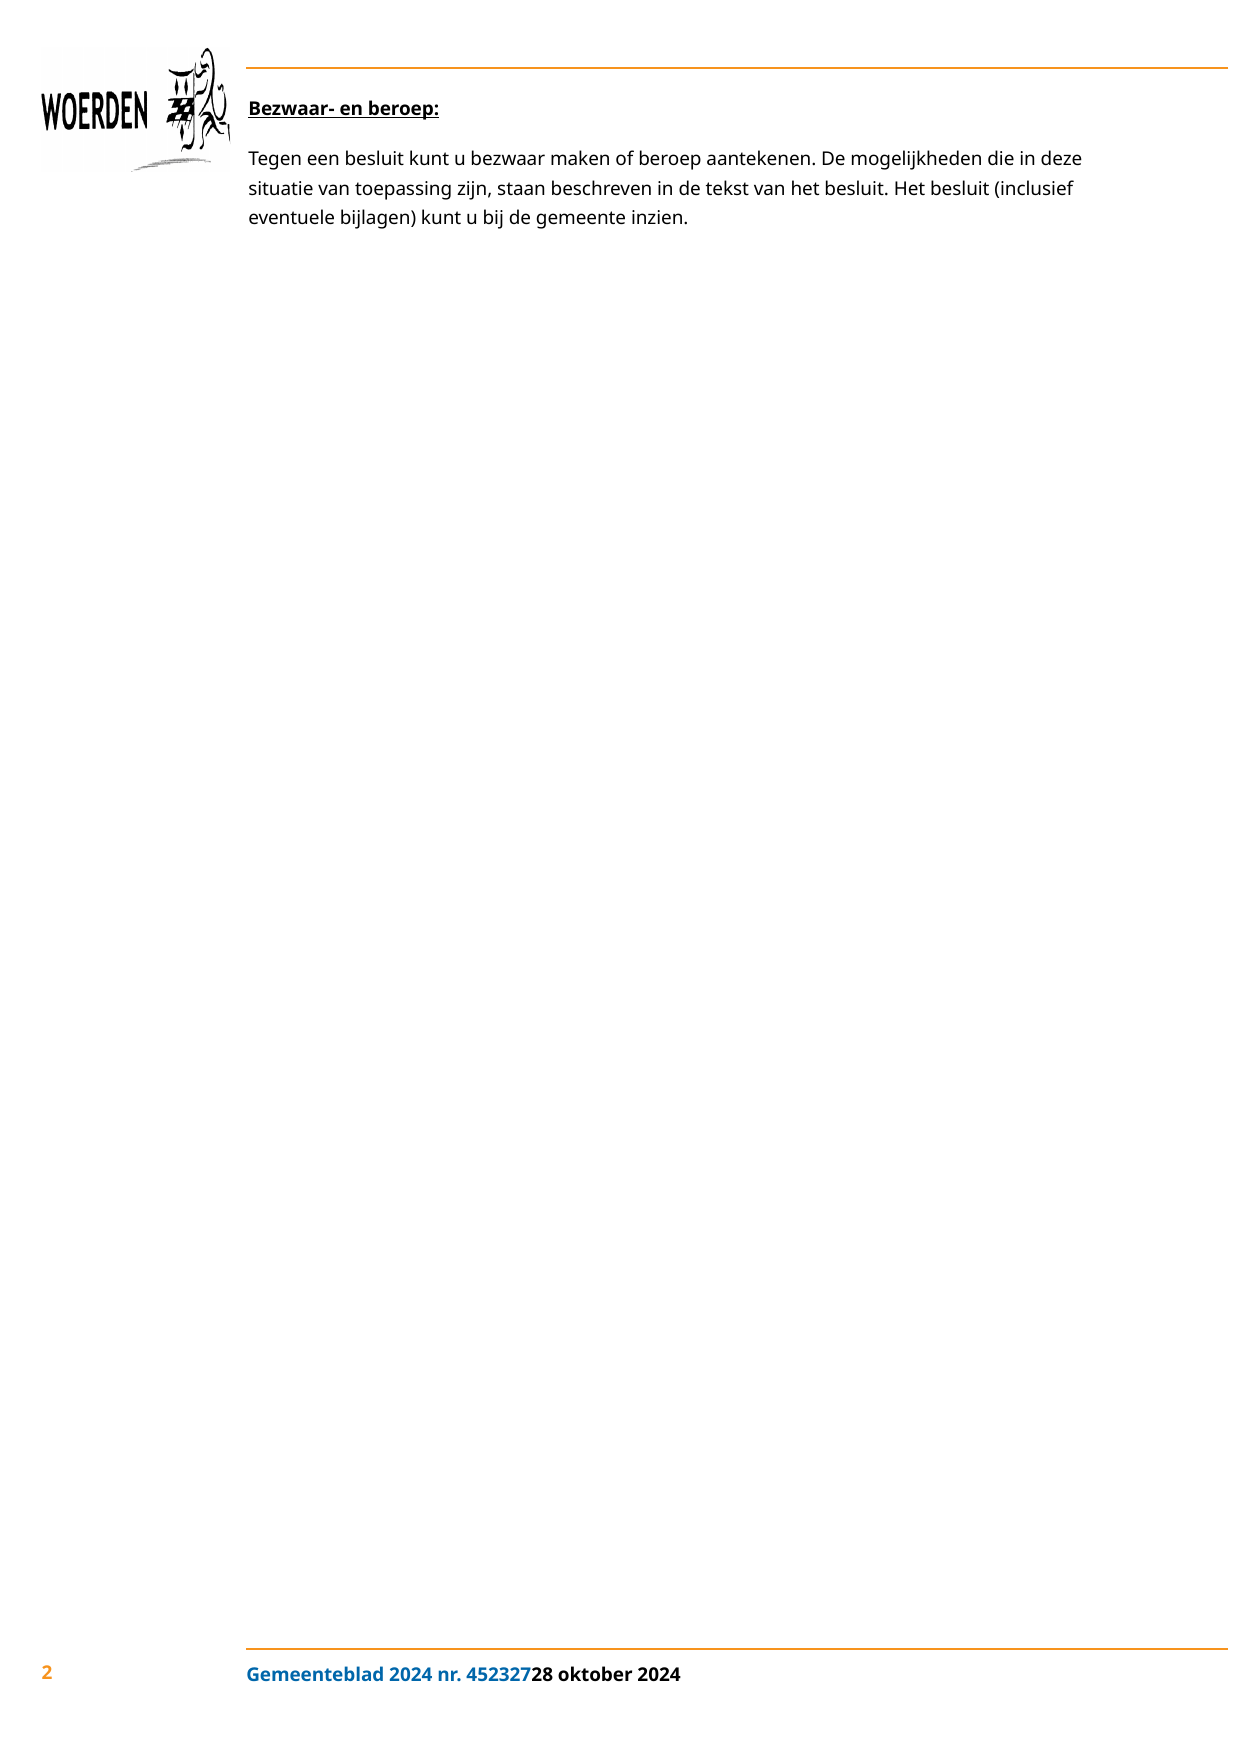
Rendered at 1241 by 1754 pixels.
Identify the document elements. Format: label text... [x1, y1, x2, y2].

picture [41, 47, 231, 172]
text Tegen een besluit kunt u bezwaar maken of beroep aantekenen. De mogelijkheden die in deze situatie van toepassing zijn, staan beschreven in de tekst van het besluit. Het besluit (inclusief eventuele bijlagen) kunt u bij de gemeente inzien. [248, 145, 1152, 230]
text Bezwaar- en beroep: [248, 95, 1152, 121]
